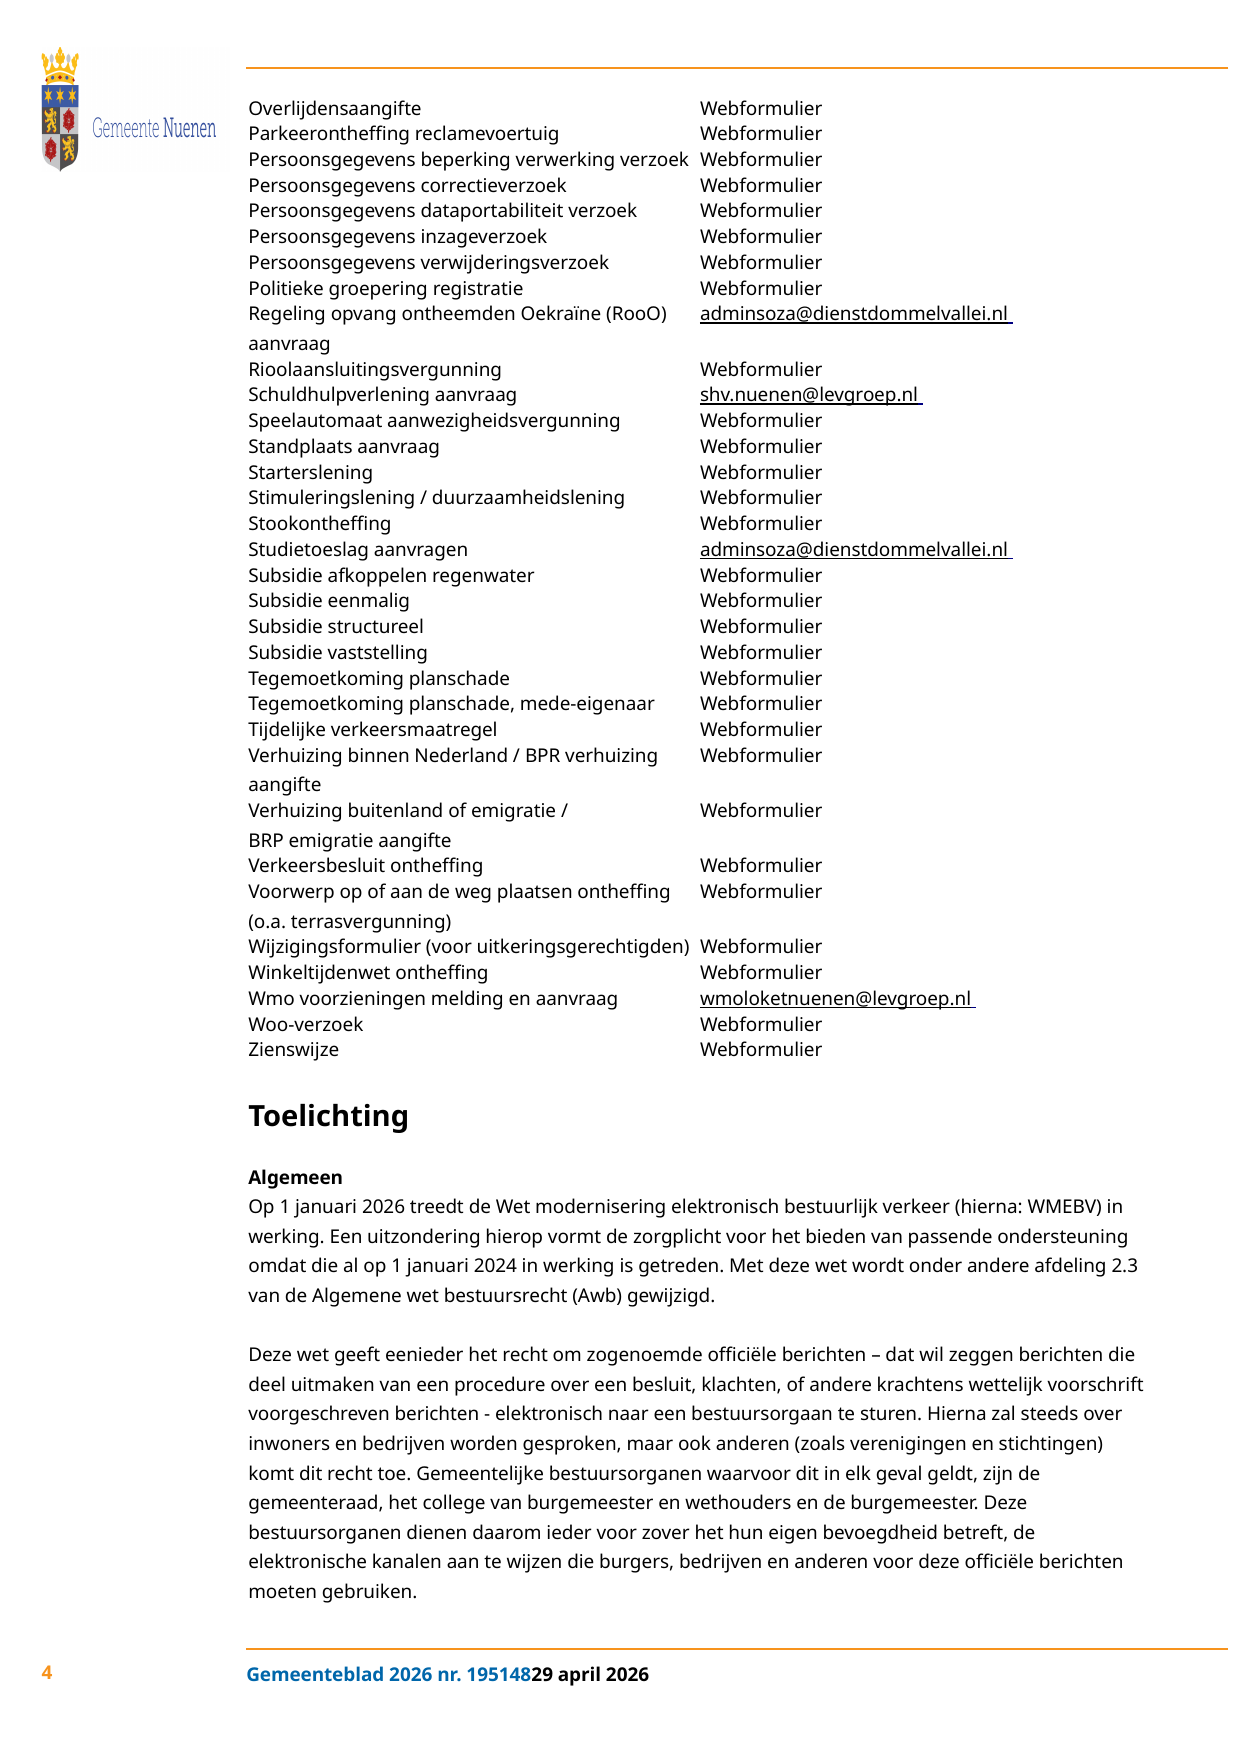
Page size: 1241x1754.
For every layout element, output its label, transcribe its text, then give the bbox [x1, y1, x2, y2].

table_cell Webformulier [700, 690, 1152, 716]
table_cell Stimuleringslening / duurzaamheidslening [248, 485, 700, 510]
table_cell Subsidie afkoppelen regenwater [248, 562, 700, 587]
text Deze wet geeft eenieder het recht om zogenoemde officiële berichten – dat wil zeggen berichten die deel uitmaken van een procedure over een besluit, klachten, of andere krachtens wettelijk voorschrift voorgeschreven berichten - elektronisch naar een bestuursorgaan te sturen. Hierna zal steeds over inwoners en bedrijven worden gesproken, maar ook anderen (zoals verenigingen en stichtingen) komt dit recht toe. Gemeentelijke bestuursorganen waarvoor dit in elk geval geldt, zijn de gemeenteraad, het college van burgemeester en wethouders en de burgemeester. Deze bestuursorganen dienen daarom ieder voor zover het hun eigen bevoegdheid betreft, de elektronische kanalen aan te wijzen die burgers, bedrijven en anderen voor deze officiële berichten moeten gebruiken. [248, 1341, 1152, 1604]
table_cell Webformulier [700, 172, 1152, 198]
table_cell Subsidie structureel [248, 613, 700, 639]
table_cell Webformulier [700, 198, 1152, 223]
table_cell Webformulier [700, 433, 1152, 459]
table_cell adminsoza@dienstdommelvallei.nl [700, 301, 1152, 356]
table_cell Zienswijze [248, 1036, 700, 1062]
table_cell Voorwerp op of aan de weg plaatsen ontheffing (o.a. terrasvergunning) [248, 878, 700, 933]
table_cell Wmo voorzieningen melding en aanvraag [248, 985, 700, 1011]
table_cell Webformulier [700, 797, 1152, 852]
table_cell Verhuizing buitenland of emigratie / BRP emigratie aangifte [248, 797, 700, 852]
table_cell Subsidie eenmalig [248, 588, 700, 613]
table_cell Webformulier [700, 639, 1152, 665]
table_cell Winkeltijdenwet ontheffing [248, 959, 700, 985]
table_cell Verhuizing binnen Nederland / BPR verhuizing aangifte [248, 742, 700, 797]
picture [41, 47, 231, 172]
table_cell shv.nuenen@levgroep.nl [700, 382, 1152, 407]
table_cell Persoonsgegevens inzageverzoek [248, 224, 700, 249]
table_cell Politieke groepering registratie [248, 275, 700, 301]
table_cell Persoonsgegevens correctieverzoek [248, 172, 700, 198]
table_cell Schuldhulpverlening aanvraag [248, 382, 700, 407]
table_cell Tijdelijke verkeersmaatregel [248, 716, 700, 742]
table_cell Speelautomaat aanwezigheidsvergunning [248, 408, 700, 433]
table_cell Persoonsgegevens dataportabiliteit verzoek [248, 198, 700, 223]
table_cell wmoloketnuenen@levgroep.nl [700, 985, 1152, 1011]
table_cell Tegemoetkoming planschade, mede-eigenaar [248, 690, 700, 716]
table_cell Persoonsgegevens verwijderingsverzoek [248, 249, 700, 275]
table_cell Webformulier [700, 959, 1152, 985]
table_cell Webformulier [700, 878, 1152, 933]
table_cell Regeling opvang ontheemden Oekraïne (RooO) aanvraag [248, 301, 700, 356]
table_cell Webformulier [700, 356, 1152, 382]
table_cell Webformulier [700, 224, 1152, 249]
table_cell Stookontheffing [248, 510, 700, 536]
table_cell Webformulier [700, 716, 1152, 742]
text Toelichting [248, 1095, 1152, 1135]
table_cell Wijzigingsformulier (voor uitkeringsgerechtigden) [248, 934, 700, 959]
table_cell Persoonsgegevens beperking verwerking verzoek [248, 146, 700, 172]
table_cell Webformulier [700, 742, 1152, 797]
table_cell Webformulier [700, 588, 1152, 613]
table_cell Webformulier [700, 562, 1152, 587]
table_cell adminsoza@dienstdommelvallei.nl [700, 536, 1152, 562]
table_cell Webformulier [700, 665, 1152, 690]
table_cell Webformulier [700, 249, 1152, 275]
table_cell Webformulier [700, 510, 1152, 536]
table_cell Webformulier [700, 459, 1152, 484]
table_cell Webformulier [700, 934, 1152, 959]
table_cell Overlijdensaangifte [248, 95, 700, 121]
table_cell Webformulier [700, 146, 1152, 172]
table_cell Tegemoetkoming planschade [248, 665, 700, 690]
table_cell Webformulier [700, 95, 1152, 121]
table_cell Webformulier [700, 121, 1152, 146]
table_cell Parkeerontheffing reclamevoertuig [248, 121, 700, 146]
text Op 1 januari 2026 treedt de Wet modernisering elektronisch bestuurlijk verkeer (hierna: WMEBV) in werking. Een uitzondering hierop vormt de zorgplicht voor het bieden van passende ondersteuning omdat die al op 1 januari 2024 in werking is getreden. Met deze wet wordt onder andere afdeling 2.3 van de Algemene wet bestuursrecht (Awb) gewijzigd. [248, 1193, 1152, 1308]
table_cell Woo-verzoek [248, 1011, 700, 1036]
table_cell Rioolaansluitingsvergunning [248, 356, 700, 382]
table_cell Subsidie vaststelling [248, 639, 700, 665]
table_cell Webformulier [700, 1011, 1152, 1036]
text Algemeen [248, 1164, 1152, 1189]
table_cell Webformulier [700, 1036, 1152, 1062]
table_cell Webformulier [700, 853, 1152, 878]
table_cell Webformulier [700, 613, 1152, 639]
table_cell Webformulier [700, 408, 1152, 433]
table_cell Verkeersbesluit ontheffing [248, 853, 700, 878]
table_cell Studietoeslag aanvragen [248, 536, 700, 562]
table_cell Starterslening [248, 459, 700, 484]
table_cell Webformulier [700, 485, 1152, 510]
table_cell Webformulier [700, 275, 1152, 301]
table_cell Standplaats aanvraag [248, 433, 700, 459]
